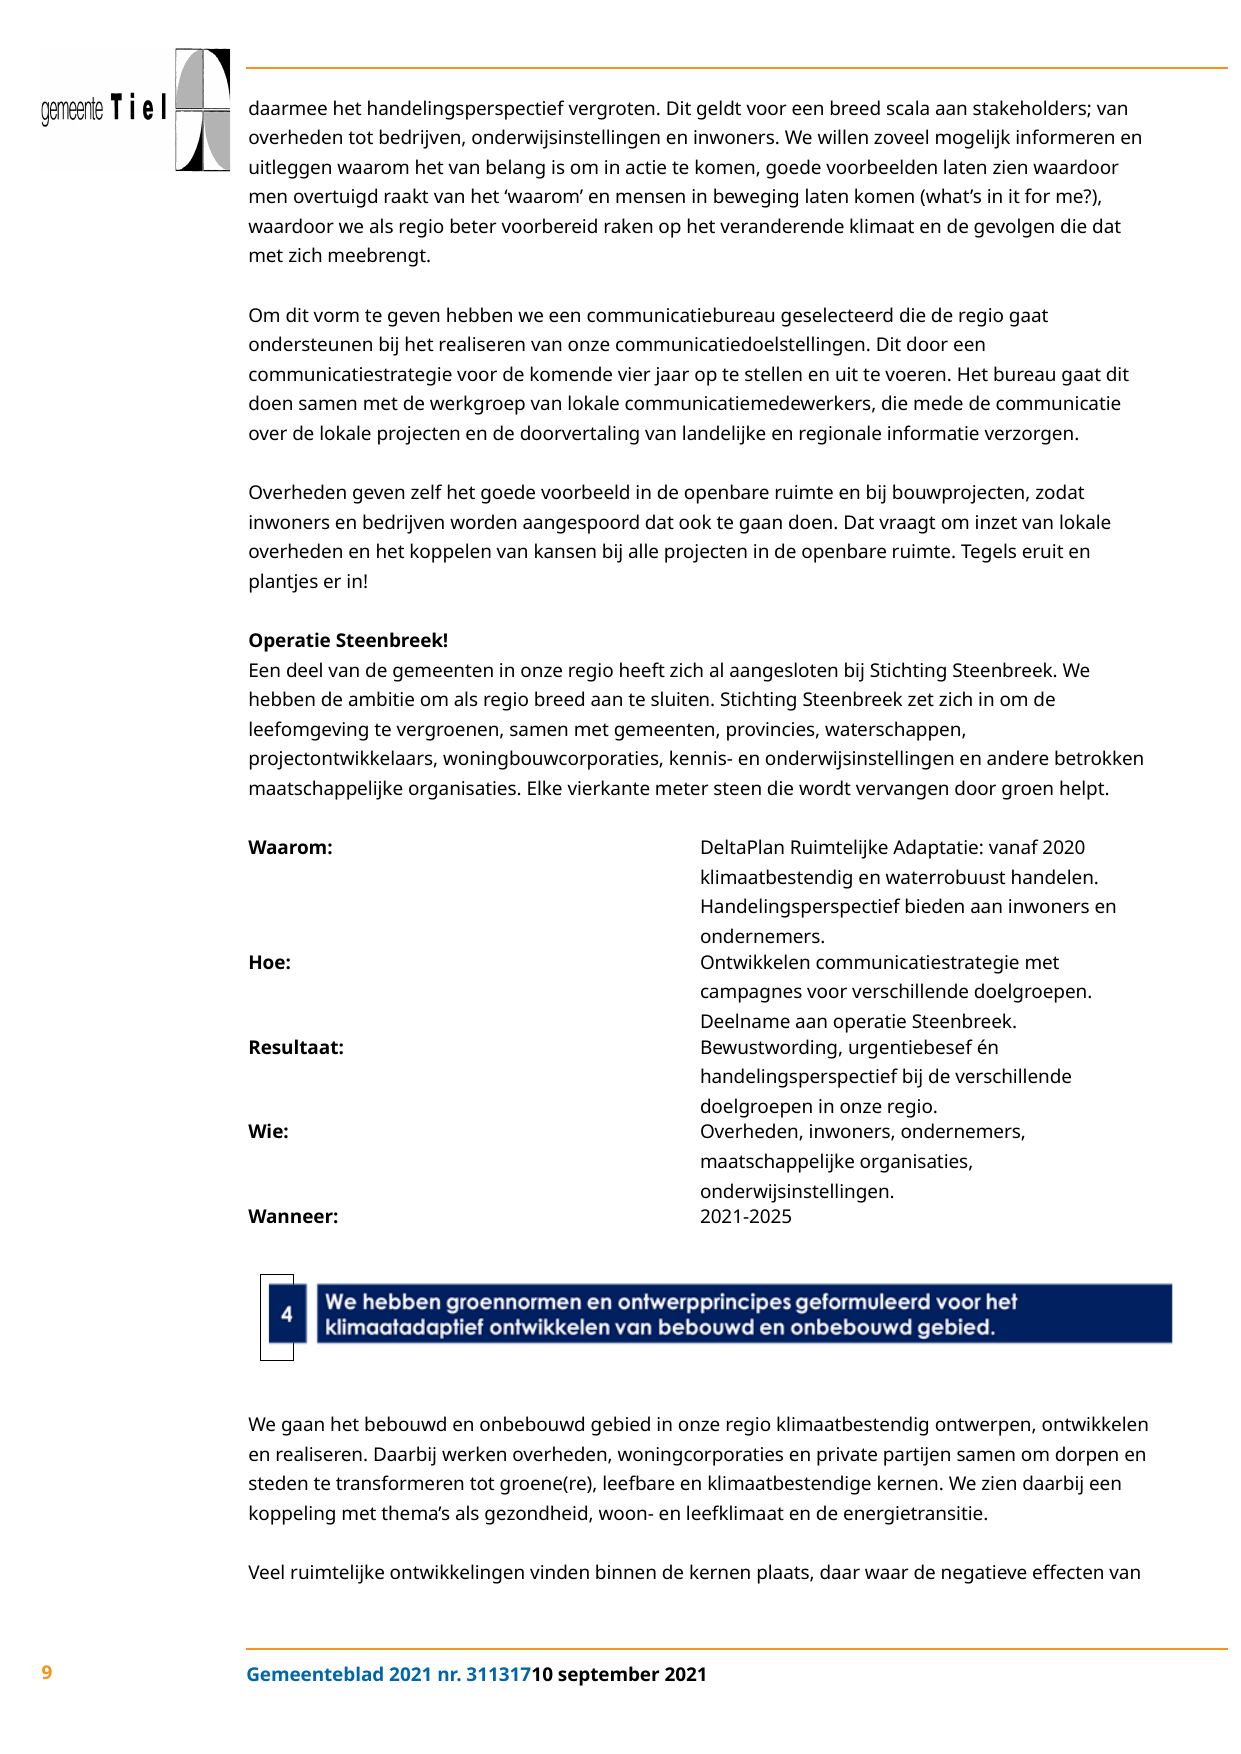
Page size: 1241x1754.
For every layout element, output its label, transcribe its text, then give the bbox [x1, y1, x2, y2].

table_cell Hoe: [248, 949, 700, 1034]
table_header Waarom: [248, 835, 700, 949]
table_cell Bewustwording, urgentiebesef én handelingsperspectief bij de verschillende doelgroepen in onze regio. [700, 1034, 1152, 1119]
table_cell Resultaat: [248, 1034, 700, 1119]
table_cell Wanneer: [248, 1204, 700, 1229]
text Een deel van de gemeenten in onze regio heeft zich al aangesloten bij Stichting Steenbreek. We hebben de ambitie om als regio breed aan te sluiten. Stichting Steenbreek zet zich in om de leefomgeving te vergroenen, samen met gemeenten, provincies, waterschappen, projectontwikkelaars, woningbouwcorporaties, kennis- en onderwijsinstellingen en andere betrokken maatschappelijke organisaties. Elke vierkante meter steen die wordt vervangen door groen helpt. [248, 657, 1152, 801]
table_cell Wie: [248, 1119, 700, 1204]
table_cell Ontwikkelen communicatiestrategie met campagnes voor verschillende doelgroepen. Deelname aan operatie Steenbreek. [700, 949, 1152, 1034]
table_cell Overheden, inwoners, ondernemers, maatschappelijke organisaties, onderwijsinstellingen. [700, 1119, 1152, 1204]
text daarmee het handelingsperspectief vergroten. Dit geldt voor een breed scala aan stakeholders; van overheden tot bedrijven, onderwijsinstellingen en inwoners. We willen zoveel mogelijk informeren en uitleggen waarom het van belang is om in actie te komen, goede voorbeelden laten zien waardoor men overtuigd raakt van het ‘waarom’ en mensen in beweging laten komen (what’s in it for me?), waardoor we als regio beter voorbereid raken op het veranderende klimaat en de gevolgen die dat met zich meebrengt. [248, 95, 1152, 268]
table_header DeltaPlan Ruimtelijke Adaptatie: vanaf 2020 klimaatbestendig en waterrobuust handelen. Handelingsperspectief bieden aan inwoners en ondernemers. [700, 835, 1152, 949]
picture [268, 1283, 1173, 1352]
text Overheden geven zelf het goede voorbeeld in de openbare ruimte en bij bouwprojecten, zodat inwoners en bedrijven worden aangespoord dat ook te gaan doen. Dat vraagt om inzet van lokale overheden en het koppelen van kansen bij alle projecten in de openbare ruimte. Tegels eruit en plantjes er in! [248, 479, 1152, 594]
text Om dit vorm te geven hebben we een communicatiebureau geselecteerd die de regio gaat ondersteunen bij het realiseren van onze communicatiedoelstellingen. Dit door een communicatiestrategie voor de komende vier jaar op te stellen en uit te voeren. Het bureau gaat dit doen samen met de werkgroep van lokale communicatiemedewerkers, die mede de communicatie over de lokale projecten en de doorvertaling van landelijke en regionale informatie verzorgen. [248, 302, 1152, 446]
text We gaan het bebouwd en onbebouwd gebied in onze regio klimaatbestendig ontwerpen, ontwikkelen en realiseren. Daarbij werken overheden, woningcorporaties en private partijen samen om dorpen en steden te transformeren tot groene(re), leefbare en klimaatbestendige kernen. We zien daarbij een koppeling met thema’s als gezondheid, woon- en leefklimaat en de energietransitie. [248, 1411, 1152, 1526]
text Operatie Steenbreek! [248, 627, 1152, 653]
text Veel ruimtelijke ontwikkelingen vinden binnen de kernen plaats, daar waar de negatieve effecten van [248, 1559, 1152, 1585]
picture [41, 47, 231, 172]
table_cell 2021-2025 [700, 1204, 1152, 1229]
